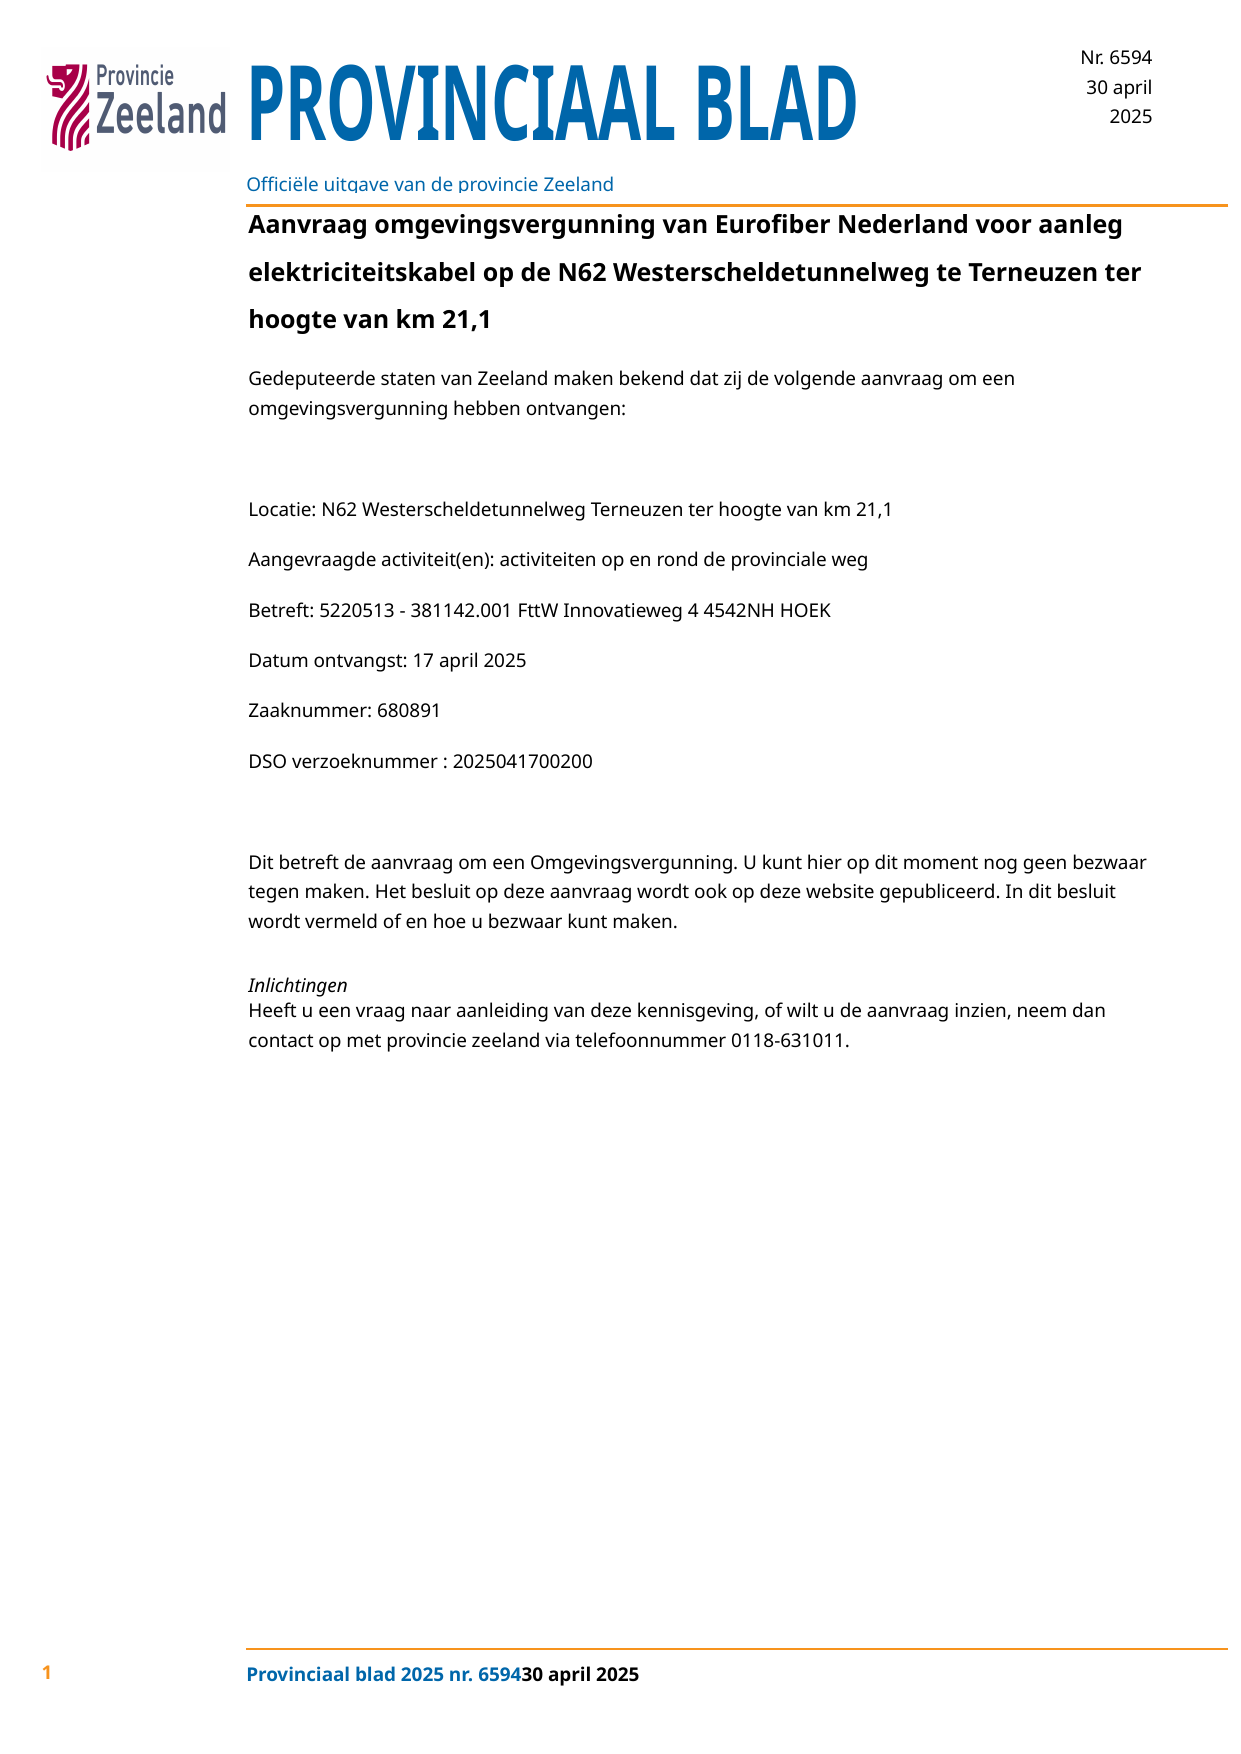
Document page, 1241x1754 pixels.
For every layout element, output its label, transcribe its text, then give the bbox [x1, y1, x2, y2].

text Betreft: 5220513 - 381142.001 FttW Innovatieweg 4 4542NH HOEK [248, 597, 1152, 622]
text Zaaknummer: 680891 [248, 698, 1152, 723]
text Datum ontvangst: 17 april 2025 [248, 647, 1152, 673]
text Aanvraag omgevingsvergunning van Eurofiber Nederland voor aanleg elektriciteitskabel op de N62 Westerscheldetunnelweg te Terneuzen ter hoogte van km 21,1 [248, 207, 1152, 336]
text Dit betreft de aanvraag om een Omgevingsvergunning. U kunt hier op dit moment nog geen bezwaar tegen maken. Het besluit op deze aanvraag wordt ook op deze website gepubliceerd. In dit besluit wordt vermeld of en hoe u bezwaar kunt maken. [248, 849, 1152, 934]
text Gedeputeerde staten van Zeeland maken bekend dat zij de volgende aanvraag om een omgevingsvergunning hebben ontvangen: [248, 366, 1152, 421]
text DSO verzoeknummer : 2025041700200 [248, 748, 1152, 774]
text Aangevraagde activiteit(en): activiteiten op en rond de provinciale weg [248, 546, 1152, 572]
text Locatie: N62 Westerscheldetunnelweg Terneuzen ter hoogte van km 21,1 [248, 496, 1152, 522]
text Heeft u een vraag naar aanleiding van deze kennisgeving, of wilt u de aanvraag inzien, neem dan contact op met provincie zeeland via telefoonnummer 0118-631011. [248, 998, 1152, 1053]
picture [41, 47, 231, 172]
text Inlichtingen [248, 972, 1152, 998]
